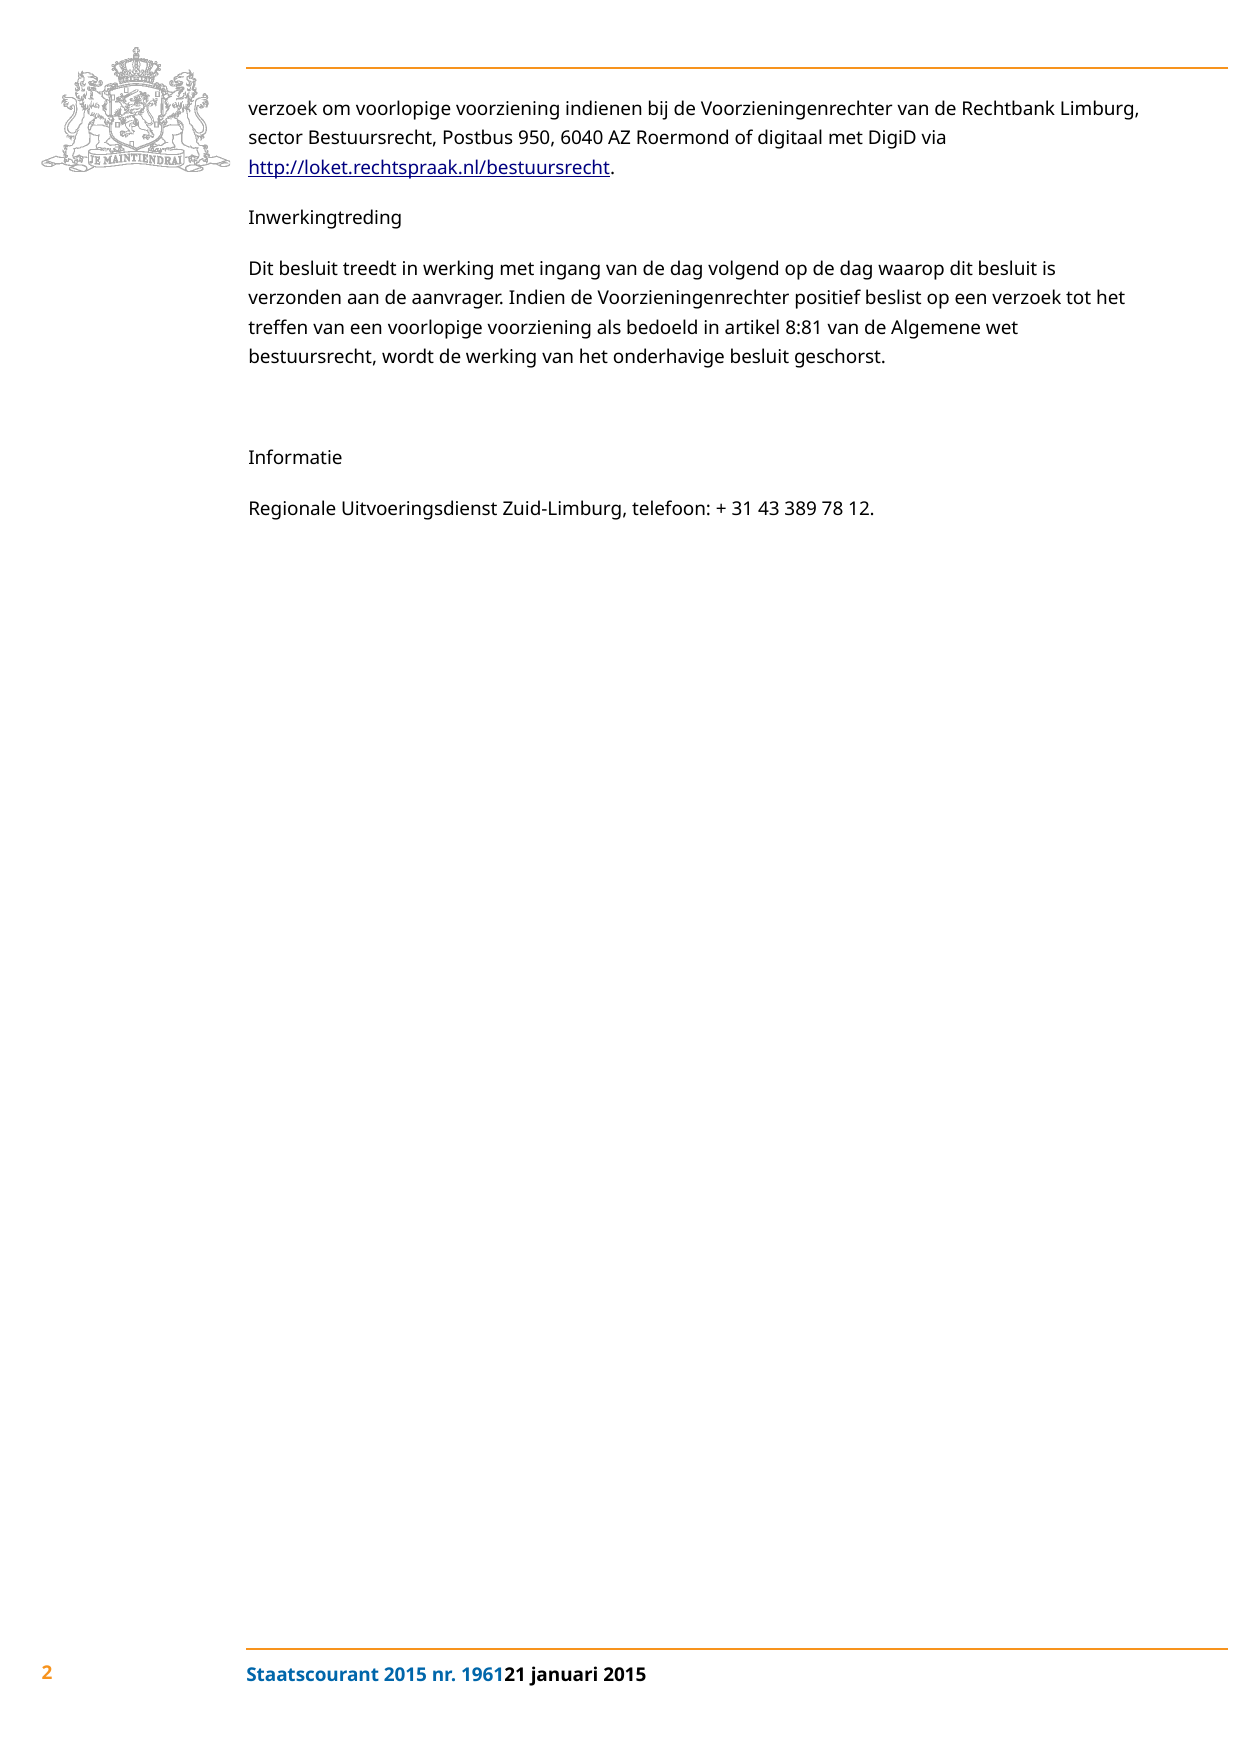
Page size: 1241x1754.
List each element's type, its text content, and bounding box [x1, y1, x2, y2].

text Informatie [248, 444, 1152, 470]
text Regionale Uitvoeringsdienst Zuid-Limburg, telefoon: + 31 43 389 78 12. [248, 495, 1152, 521]
picture [41, 47, 231, 172]
text Inwerkingtreding [248, 204, 1152, 230]
text Dit besluit treedt in werking met ingang van de dag volgend op de dag waarop dit besluit is verzonden aan de aanvrager. Indien de Voorzieningenrechter positief beslist op een verzoek tot het treffen van een voorlopige voorziening als bedoeld in artikel 8:81 van de Algemene wet bestuursrecht, wordt de werking van het onderhavige besluit geschorst. [248, 255, 1152, 369]
text verzoek om voorlopige voorziening indienen bij de Voorzieningenrechter van de Rechtbank Limburg, sector Bestuursrecht, Postbus 950, 6040 AZ Roermond of digitaal met DigiD via http://loket.rechtspraak.nl/bestuursrecht. [248, 95, 1152, 180]
